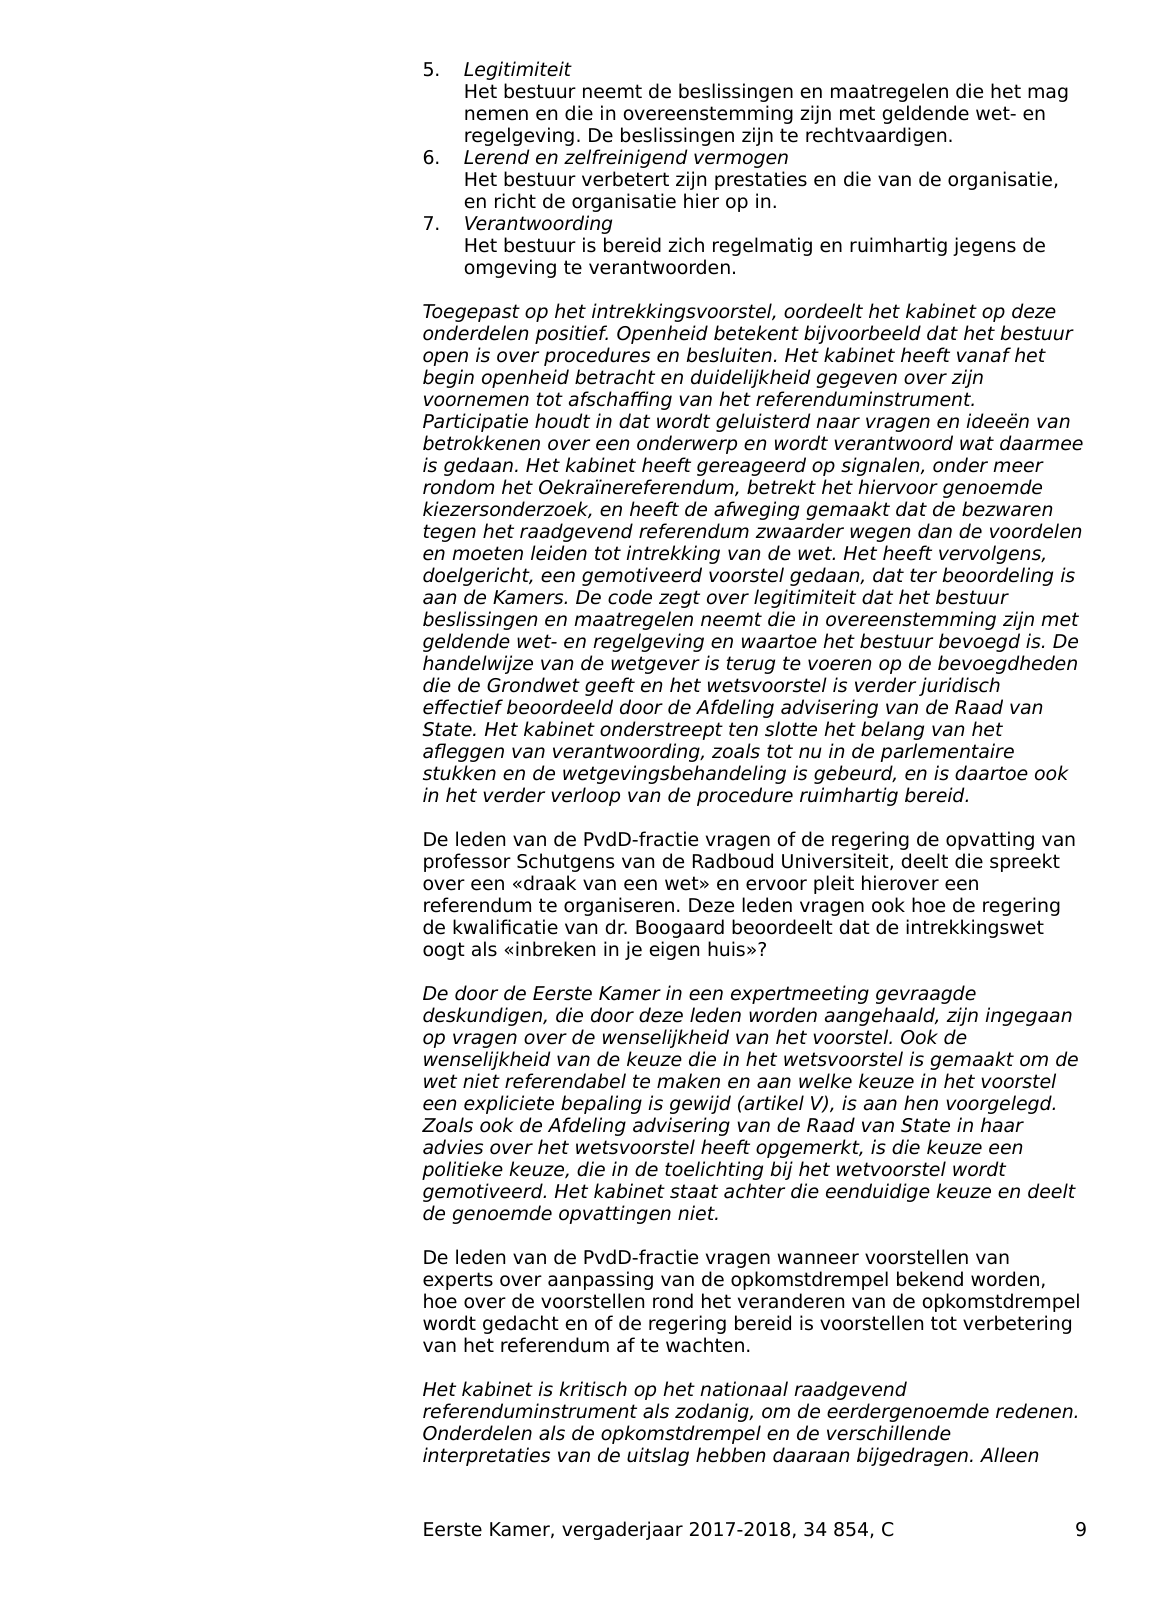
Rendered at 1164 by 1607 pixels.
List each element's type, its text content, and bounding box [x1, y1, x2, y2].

text Het bestuur neemt de beslissingen en maatregelen die het mag nemen en die in overeenstemming zijn met geldende wet- en regelgeving. De beslissingen zijn te rechtvaardigen. [464, 81, 1087, 147]
text 5. Legitimiteit [422, 59, 1087, 81]
text 7. Verantwoording [422, 213, 1087, 235]
text 6. Lerend en zelfreinigend vermogen [422, 147, 1087, 169]
text De leden van de PvdD-fractie vragen wanneer voorstellen van experts over aanpassing van de opkomstdrempel bekend worden, hoe over de voorstellen rond het veranderen van de opkomstdrempel wordt gedacht en of de regering bereid is voorstellen tot verbetering van het referendum af te wachten. [422, 1247, 1087, 1357]
text De door de Eerste Kamer in een expertmeeting gevraagde deskundigen, die door deze leden worden aangehaald, zijn ingegaan op vragen over de wenselijkheid van het voorstel. Ook de wenselijkheid van de keuze die in het wetsvoorstel is gemaakt om de wet niet referendabel te maken en aan welke keuze in het voorstel een expliciete bepaling is gewijd (artikel V), is aan hen voorgelegd. Zoals ook de Afdeling advisering van de Raad van State in haar advies over het wetsvoorstel heeft opgemerkt, is die keuze een politieke keuze, die in de toelichting bij het wetvoorstel wordt gemotiveerd. Het kabinet staat achter die eenduidige keuze en deelt de genoemde opvattingen niet. [422, 983, 1087, 1224]
text Het bestuur verbetert zijn prestaties en die van de organisatie, en richt de organisatie hier op in. [464, 169, 1087, 213]
text De leden van de PvdD-fractie vragen of de regering de opvatting van professor Schutgens van de Radboud Universiteit, deelt die spreekt over een «draak van een wet» en ervoor pleit hierover een referendum te organiseren. Deze leden vragen ook hoe de regering de kwalificatie van dr. Boogaard beoordeelt dat de intrekkingswet oogt als «inbreken in je eigen huis»? [422, 829, 1087, 961]
text Toegepast op het intrekkingsvoorstel, oordeelt het kabinet op deze onderdelen positief. Openheid betekent bijvoorbeeld dat het bestuur open is over procedures en besluiten. Het kabinet heeft vanaf het begin openheid betracht en duidelijkheid gegeven over zijn voornemen tot afschaffing van het referenduminstrument. Participatie houdt in dat wordt geluisterd naar vragen en ideeën van betrokkenen over een onderwerp en wordt verantwoord wat daarmee is gedaan. Het kabinet heeft gereageerd op signalen, onder meer rondom het Oekraïnereferendum, betrekt het hiervoor genoemde kiezersonderzoek, en heeft de afweging gemaakt dat de bezwaren tegen het raadgevend referendum zwaarder wegen dan de voordelen en moeten leiden tot intrekking van de wet. Het heeft vervolgens, doelgericht, een gemotiveerd voorstel gedaan, dat ter beoordeling is aan de Kamers. De code zegt over legitimiteit dat het bestuur beslissingen en maatregelen neemt die in overeenstemming zijn met geldende wet- en regelgeving en waartoe het bestuur bevoegd is. De handelwijze van de wetgever is terug te voeren op de bevoegdheden die de Grondwet geeft en het wetsvoorstel is verder juridisch effectief beoordeeld door de Afdeling advisering van de Raad van State. Het kabinet onderstreept ten slotte het belang van het afleggen van verantwoording, zoals tot nu in de parlementaire stukken en de wetgevingsbehandeling is gebeurd, en is daartoe ook in het verder verloop van de procedure ruimhartig bereid. [422, 301, 1087, 807]
text Het bestuur is bereid zich regelmatig en ruimhartig jegens de omgeving te verantwoorden. [464, 235, 1087, 279]
text Het kabinet is kritisch op het nationaal raadgevend referenduminstrument als zodanig, om de eerdergenoemde redenen. Onderdelen als de opkomstdrempel en de verschillende interpretaties van de uitslag hebben daaraan bijgedragen. Alleen [422, 1379, 1087, 1467]
